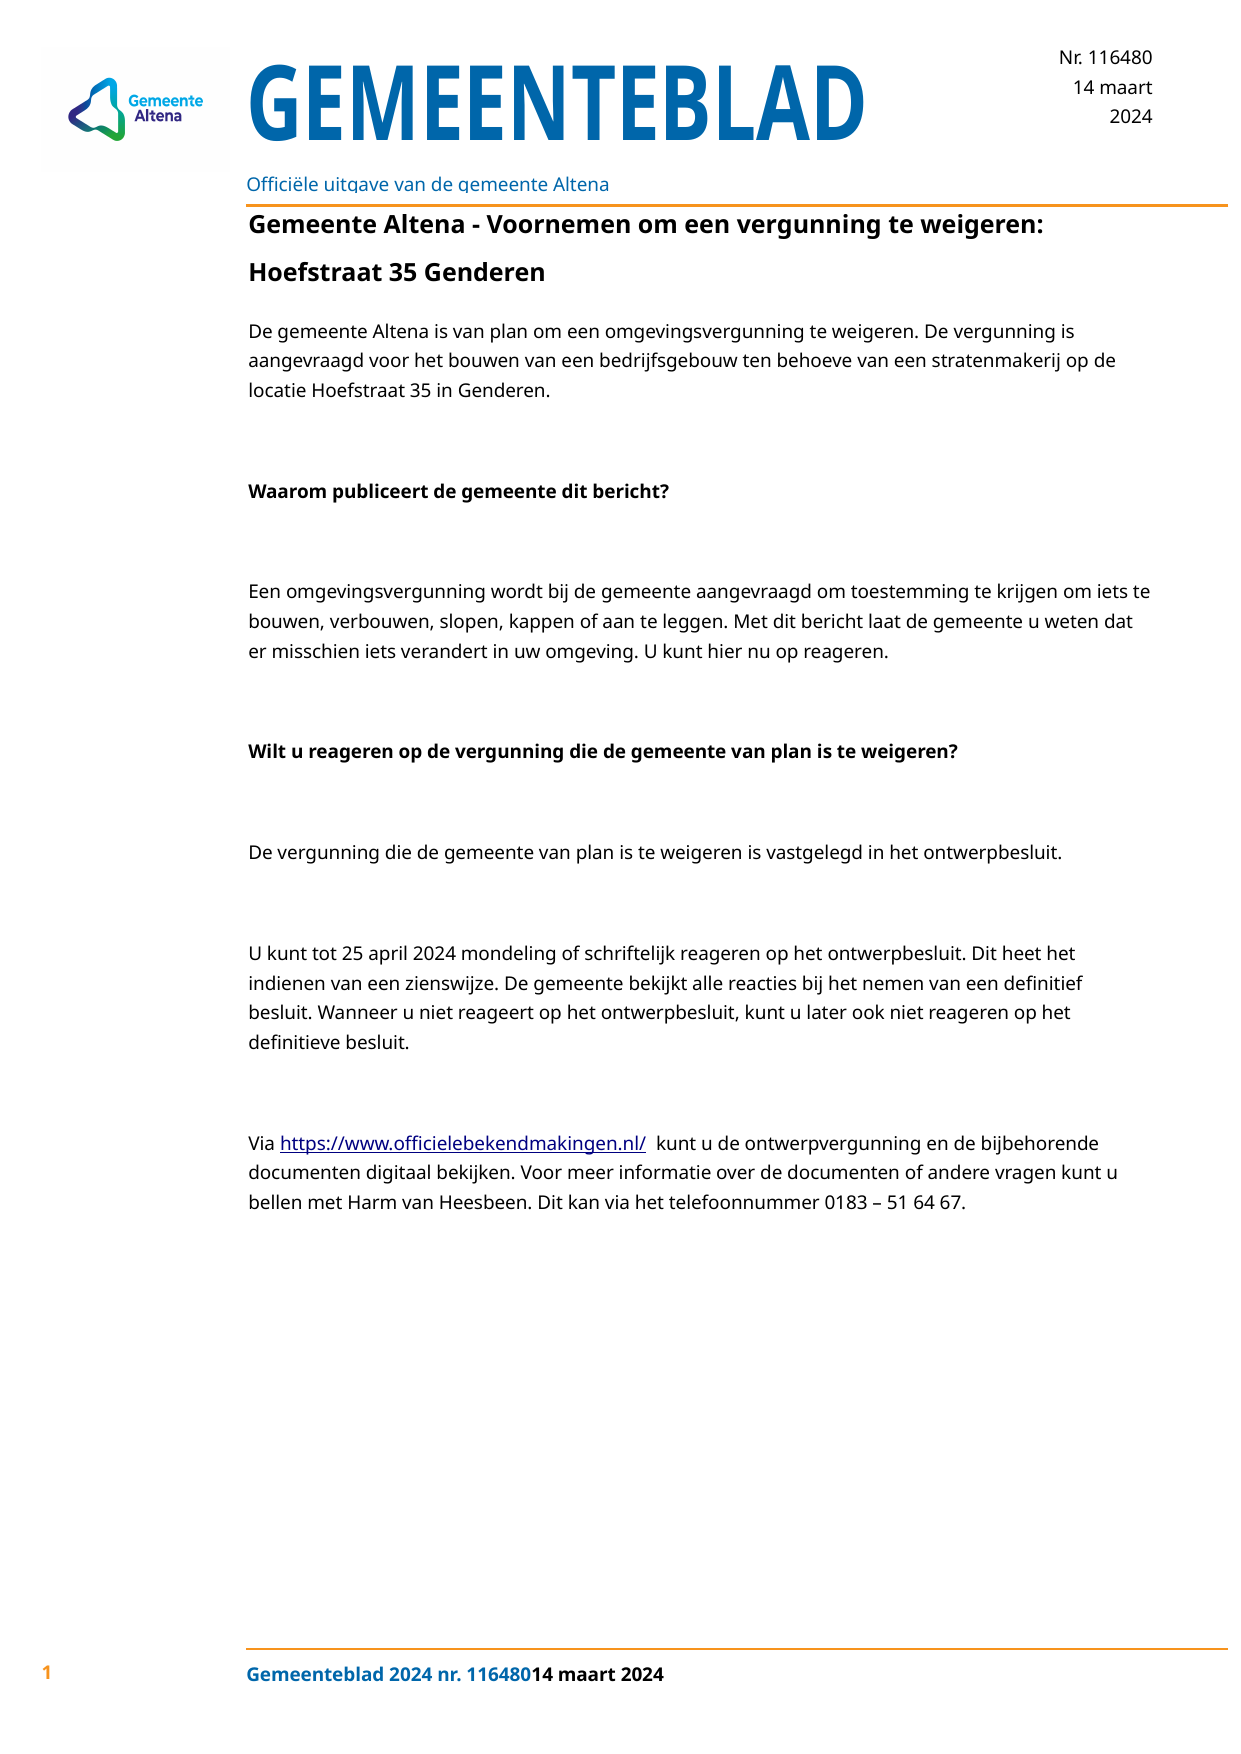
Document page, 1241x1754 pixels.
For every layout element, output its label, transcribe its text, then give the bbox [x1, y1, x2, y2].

text Via https://www.officielebekendmakingen.nl/ kunt u de ontwerpvergunning en de bijbehorende documenten digitaal bekijken. Voor meer informatie over de documenten of andere vragen kunt u bellen met Harm van Heesbeen. Dit kan via het telefoonnummer 0183 – 51 64 67. [248, 1130, 1152, 1215]
text De vergunning die de gemeente van plan is te weigeren is vastgelegd in het ontwerpbesluit. [248, 839, 1152, 865]
text De gemeente Altena is van plan om een omgevingsvergunning te weigeren. De vergunning is aangevraagd voor het bouwen van een bedrijfsgebouw ten behoeve van een stratenmakerij op de locatie Hoefstraat 35 in Genderen. [248, 318, 1152, 403]
picture [41, 47, 231, 172]
text Wilt u reageren op de vergunning die de gemeente van plan is te weigeren? [248, 739, 1152, 764]
text Een omgevingsvergunning wordt bij de gemeente aangevraagd om toestemming te krijgen om iets te bouwen, verbouwen, slopen, kappen of aan te leggen. Met dit bericht laat de gemeente u weten dat er misschien iets verandert in uw omgeving. U kunt hier nu op reageren. [248, 579, 1152, 664]
text Gemeente Altena - Voornemen om een vergunning te weigeren: Hoefstraat 35 Genderen [248, 207, 1152, 288]
text Waarom publiceert de gemeente dit bericht? [248, 478, 1152, 504]
text U kunt tot 25 april 2024 mondeling of schriftelijk reageren op het ontwerpbesluit. Dit heet het indienen van een zienswijze. De gemeente bekijkt alle reacties bij het nemen van een definitief besluit. Wanneer u niet reageert op het ontwerpbesluit, kunt u later ook niet reageren op het definitieve besluit. [248, 940, 1152, 1055]
